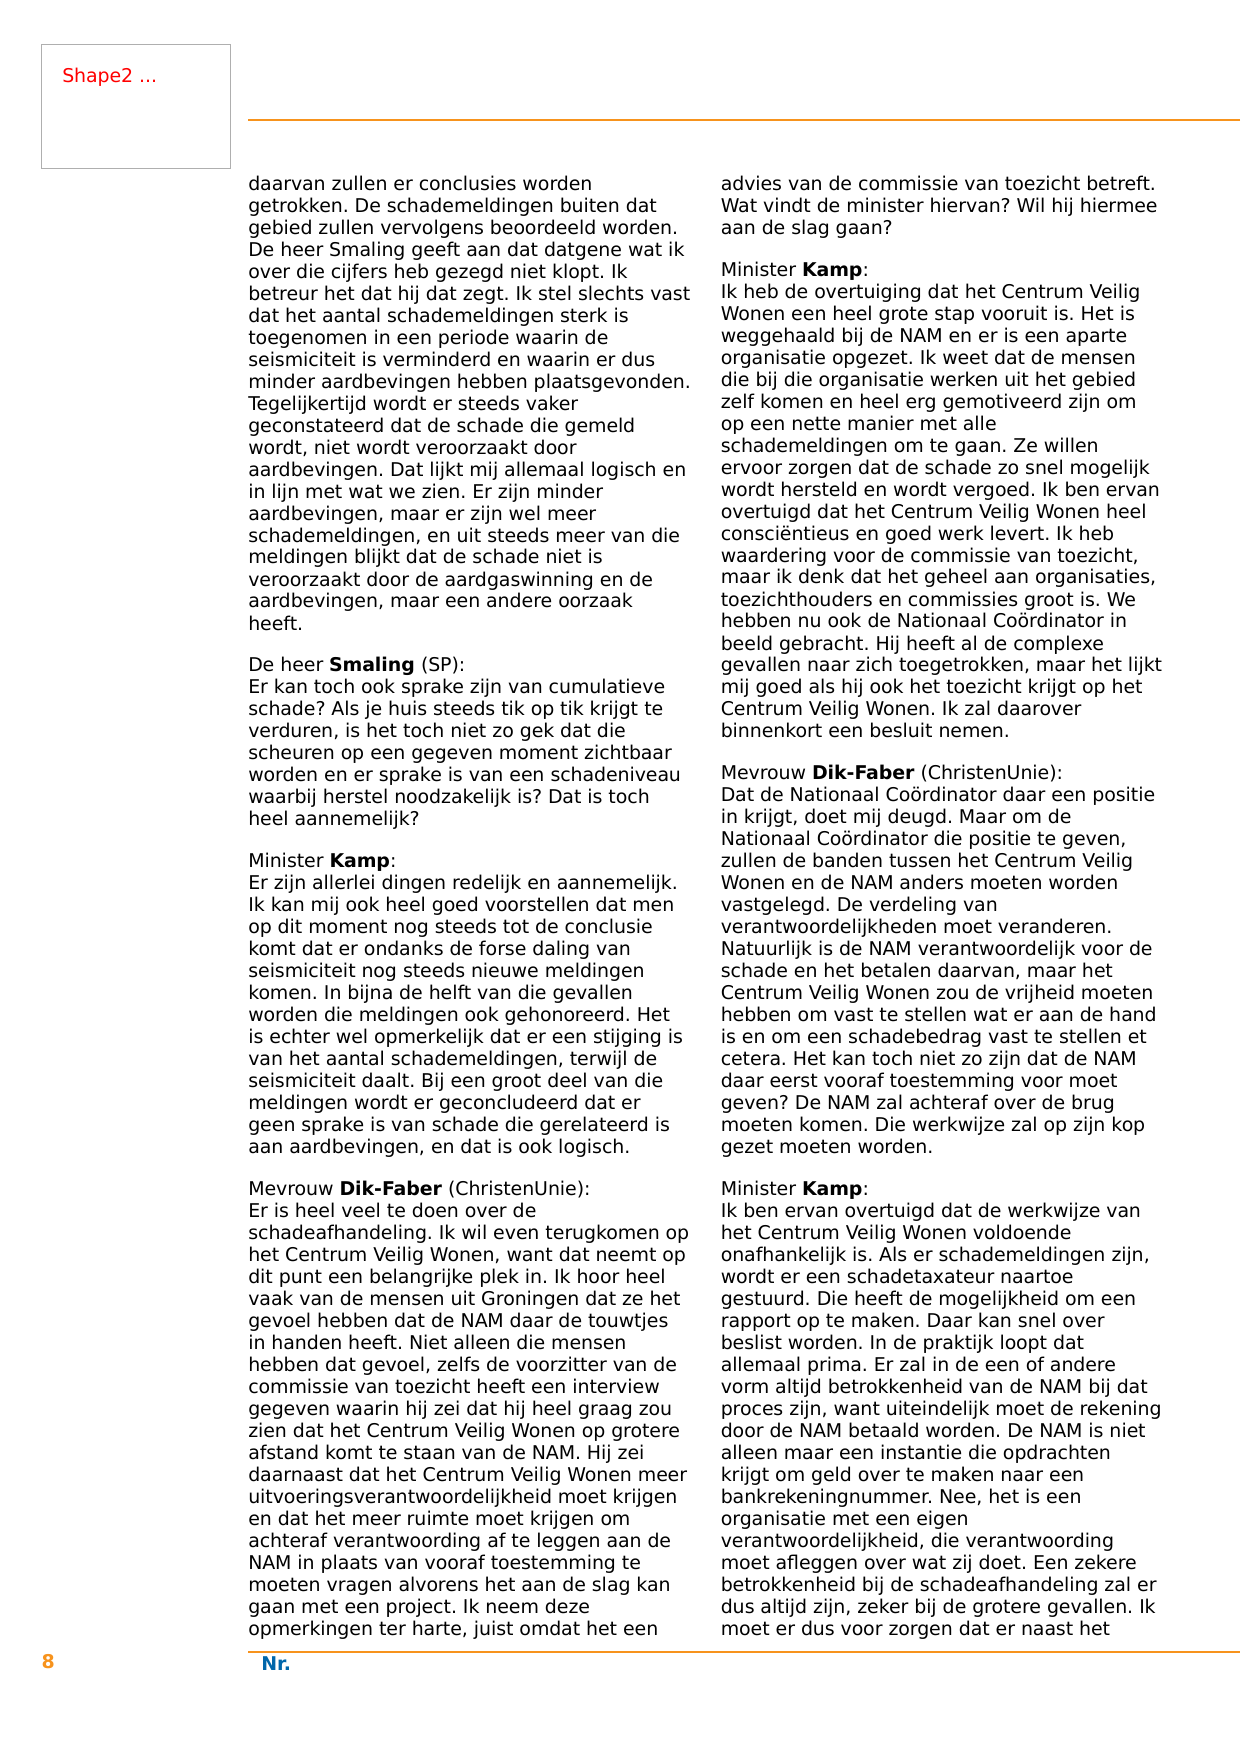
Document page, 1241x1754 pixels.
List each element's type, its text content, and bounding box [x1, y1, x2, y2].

text Minister Kamp: [721, 1178, 1163, 1200]
text Minister Kamp: [248, 850, 691, 872]
text Mevrouw Dik-Faber (ChristenUnie): [721, 762, 1163, 784]
text Ik heb de overtuiging dat het Centrum Veilig Wonen een heel grote stap vooruit is. Het is weggehaald bij de NAM en er is een aparte organisatie opgezet. Ik weet dat de mensen die bij die organisatie werken uit het gebied zelf komen en heel erg gemotiveerd zijn om op een nette manier met alle schademeldingen om te gaan. Ze willen ervoor zorgen dat de schade zo snel mogelijk wordt hersteld en wordt vergoed. Ik ben ervan overtuigd dat het Centrum Veilig Wonen heel consciëntieus en goed werk levert. Ik heb waardering voor de commissie van toezicht, maar ik denk dat het geheel aan organisaties, toezichthouders en commissies groot is. We hebben nu ook de Nationaal Coördinator in beeld gebracht. Hij heeft al de complexe gevallen naar zich toegetrokken, maar het lijkt mij goed als hij ook het toezicht krijgt op het Centrum Veilig Wonen. Ik zal daarover binnenkort een besluit nemen. [721, 281, 1163, 742]
text De heer Smaling geeft aan dat datgene wat ik over die cijfers heb gezegd niet klopt. Ik betreur het dat hij dat zegt. Ik stel slechts vast dat het aantal schademeldingen sterk is toegenomen in een periode waarin de seismiciteit is verminderd en waarin er dus minder aardbevingen hebben plaatsgevonden. Tegelijkertijd wordt er steeds vaker geconstateerd dat de schade die gemeld wordt, niet wordt veroorzaakt door aardbevingen. Dat lijkt mij allemaal logisch en in lijn met wat we zien. Er zijn minder aardbevingen, maar er zijn wel meer schademeldingen, en uit steeds meer van die meldingen blijkt dat de schade niet is veroorzaakt door de aardgaswinning en de aardbevingen, maar een andere oorzaak heeft. [248, 239, 691, 634]
text Er zijn allerlei dingen redelijk en aannemelijk. Ik kan mij ook heel goed voorstellen dat men op dit moment nog steeds tot de conclusie komt dat er ondanks de forse daling van seismiciteit nog steeds nieuwe meldingen komen. In bijna de helft van die gevallen worden die meldingen ook gehonoreerd. Het is echter wel opmerkelijk dat er een stijging is van het aantal schademeldingen, terwijl de seismiciteit daalt. Bij een groot deel van die meldingen wordt er geconcludeerd dat er geen sprake is van schade die gerelateerd is aan aardbevingen, en dat is ook logisch. [248, 872, 691, 1158]
text Dat de Nationaal Coördinator daar een positie in krijgt, doet mij deugd. Maar om de Nationaal Coördinator die positie te geven, zullen de banden tussen het Centrum Veilig Wonen en de NAM anders moeten worden vastgelegd. De verdeling van verantwoordelijkheden moet veranderen. Natuurlijk is de NAM verantwoordelijk voor de schade en het betalen daarvan, maar het Centrum Veilig Wonen zou de vrijheid moeten hebben om vast te stellen wat er aan de hand is en om een schadebedrag vast te stellen et cetera. Het kan toch niet zo zijn dat de NAM daar eerst vooraf toestemming voor moet geven? De NAM zal achteraf over de brug moeten komen. Die werkwijze zal op zijn kop gezet moeten worden. [721, 784, 1163, 1158]
text advies van de commissie van toezicht betreft. Wat vindt de minister hiervan? Wil hij hiermee aan de slag gaan? [721, 173, 1163, 239]
text De heer Smaling (SP): [248, 654, 691, 676]
text Mevrouw Dik-Faber (ChristenUnie): [248, 1178, 691, 1200]
text Er kan toch ook sprake zijn van cumulatieve schade? Als je huis steeds tik op tik krijgt te verduren, is het toch niet zo gek dat die scheuren op een gegeven moment zichtbaar worden en er sprake is van een schadeniveau waarbij herstel noodzakelijk is? Dat is toch heel aannemelijk? [248, 676, 691, 830]
text daarvan zullen er conclusies worden getrokken. De schademeldingen buiten dat gebied zullen vervolgens beoordeeld worden. [248, 173, 691, 239]
text Ik ben ervan overtuigd dat de werkwijze van het Centrum Veilig Wonen voldoende onafhankelijk is. Als er schademeldingen zijn, wordt er een schadetaxateur naartoe gestuurd. Die heeft de mogelijkheid om een rapport op te maken. Daar kan snel over beslist worden. In de praktijk loopt dat allemaal prima. Er zal in de een of andere vorm altijd betrokkenheid van de NAM bij dat proces zijn, want uiteindelijk moet de rekening door de NAM betaald worden. De NAM is niet alleen maar een instantie die opdrachten krijgt om geld over te maken naar een bankrekeningnummer. Nee, het is een organisatie met een eigen verantwoordelijkheid, die verantwoording moet afleggen over wat zij doet. Een zekere betrokkenheid bij de schadeafhandeling zal er dus altijd zijn, zeker bij de grotere gevallen. Ik moet er dus voor zorgen dat er naast het [721, 1200, 1163, 1639]
text Er is heel veel te doen over de schadeafhandeling. Ik wil even terugkomen op het Centrum Veilig Wonen, want dat neemt op dit punt een belangrijke plek in. Ik hoor heel vaak van de mensen uit Groningen dat ze het gevoel hebben dat de NAM daar de touwtjes in handen heeft. Niet alleen die mensen hebben dat gevoel, zelfs de voorzitter van de commissie van toezicht heeft een interview gegeven waarin hij zei dat hij heel graag zou zien dat het Centrum Veilig Wonen op grotere afstand komt te staan van de NAM. Hij zei daarnaast dat het Centrum Veilig Wonen meer uitvoeringsverantwoordelijkheid moet krijgen en dat het meer ruimte moet krijgen om achteraf verantwoording af te leggen aan de NAM in plaats van vooraf toestemming te moeten vragen alvorens het aan de slag kan gaan met een project. Ik neem deze opmerkingen ter harte, juist omdat het een [248, 1200, 691, 1639]
text Minister Kamp: [721, 259, 1163, 281]
